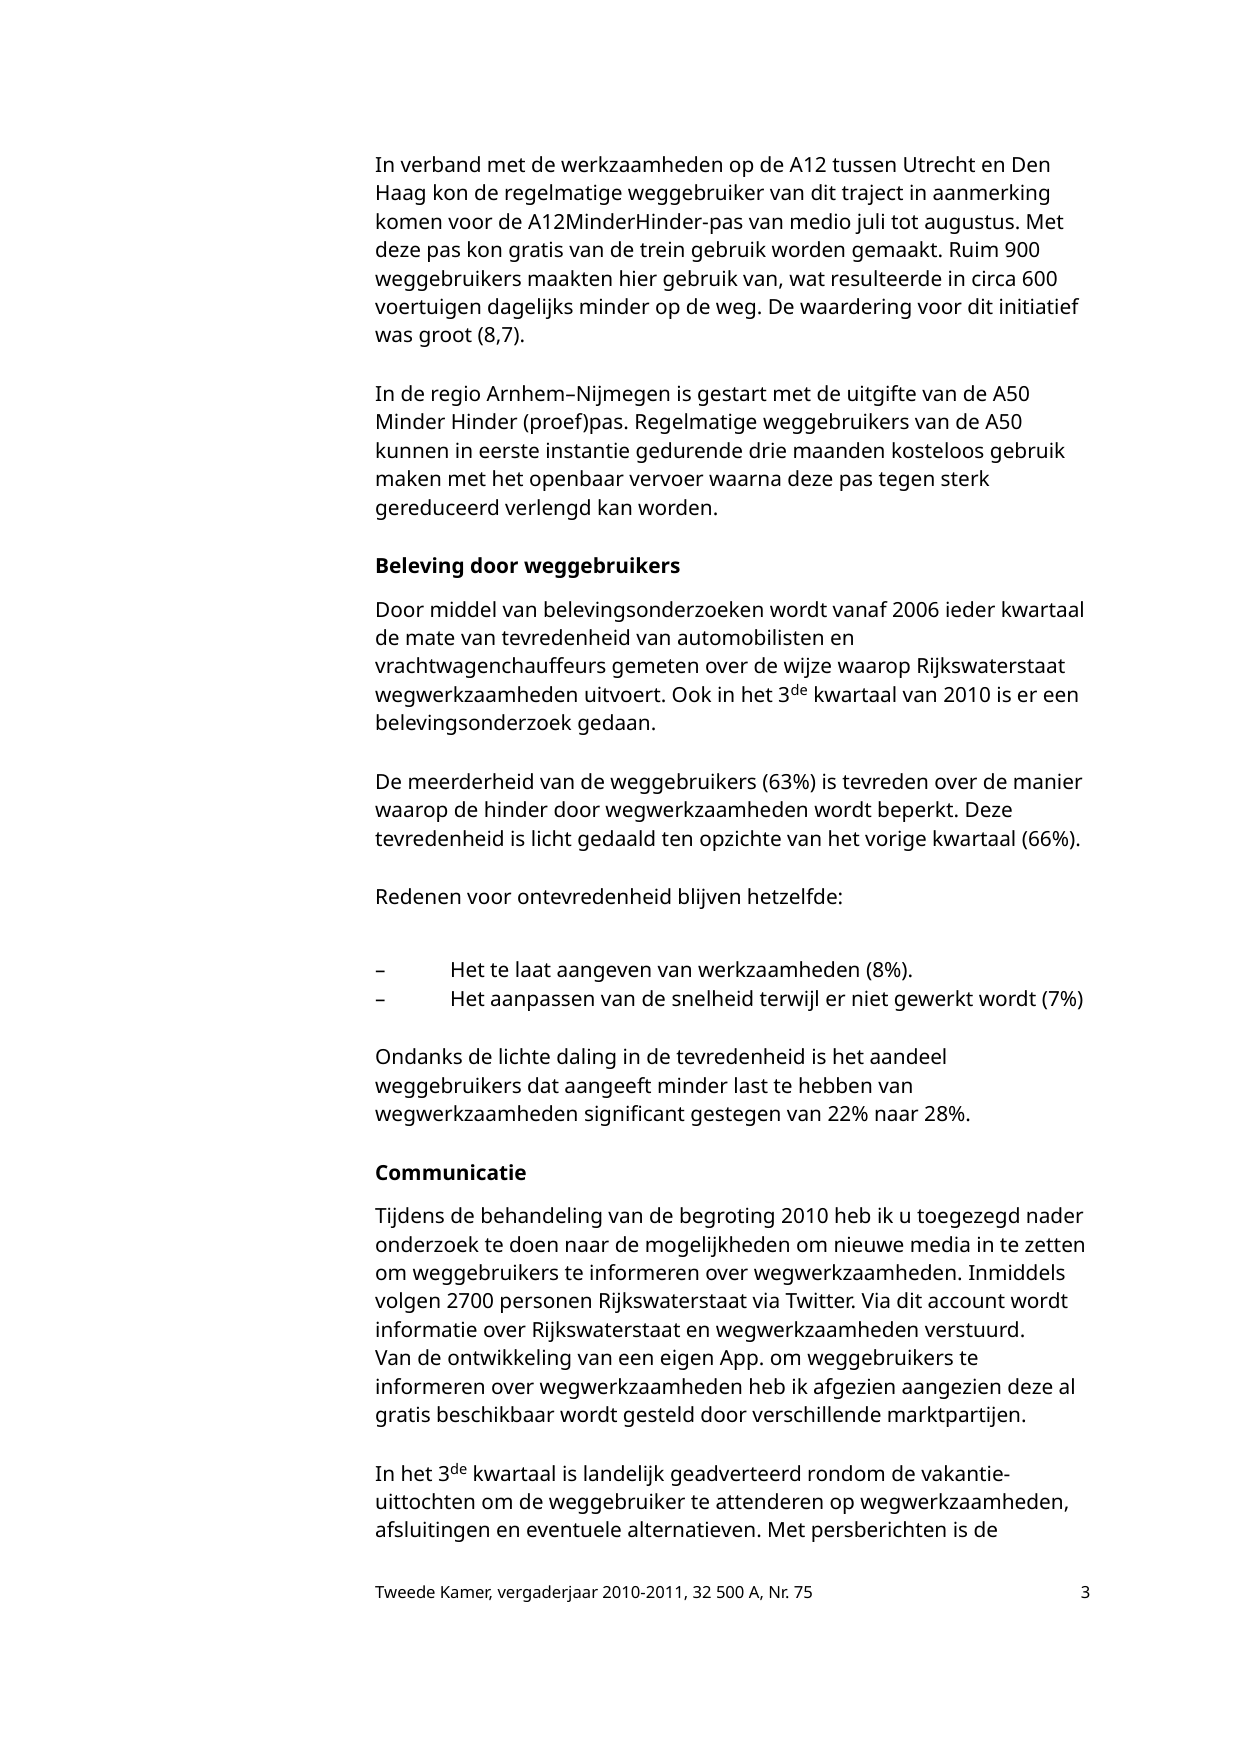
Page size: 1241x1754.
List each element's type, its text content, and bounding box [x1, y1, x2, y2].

text Redenen voor ontevredenheid blijven hetzelfde: [375, 882, 1090, 911]
list Het aanpassen van de snelheid terwijl er niet gewerkt wordt (7%) [375, 984, 1090, 1012]
text Beleving door weggebruikers [375, 551, 1090, 580]
text Ondanks de lichte daling in de tevredenheid is het aandeel weggebruikers dat aangeeft minder last te hebben van wegwerkzaamheden significant gestegen van 22% naar 28%. [375, 1042, 1090, 1128]
text Communicatie [375, 1158, 1090, 1186]
text In de regio Arnhem–Nijmegen is gestart met de uitgifte van de A50 Minder Hinder (proef)pas. Regelmatige weggebruikers van de A50 kunnen in eerste instantie gedurende drie maanden kosteloos gebruik maken met het openbaar vervoer waarna deze pas tegen sterk gereduceerd verlengd kan worden. [375, 379, 1090, 521]
text In het 3de kwartaal is landelijk geadverteerd rondom de vakantie-uittochten om de weggebruiker te attenderen op wegwerkzaamheden, afsluitingen en eventuele alternatieven. Met persberichten is de [375, 1459, 1090, 1544]
text Door middel van belevingsonderzoeken wordt vanaf 2006 ieder kwartaal de mate van tevredenheid van automobilisten en vrachtwagenchauffeurs gemeten over de wijze waarop Rijkswaterstaat wegwerkzaamheden uitvoert. Ook in het 3de kwartaal van 2010 is er een belevingsonderzoek gedaan. [375, 595, 1090, 737]
text De meerderheid van de weggebruikers (63%) is tevreden over de manier waarop de hinder door wegwerkzaamheden wordt beperkt. Deze tevredenheid is licht gedaald ten opzichte van het vorige kwartaal (66%). [375, 767, 1090, 852]
text In verband met de werkzaamheden op de A12 tussen Utrecht en Den Haag kon de regelmatige weggebruiker van dit traject in aanmerking komen voor de A12MinderHinder-pas van medio juli tot augustus. Met deze pas kon gratis van de trein gebruik worden gemaakt. Ruim 900 weggebruikers maakten hier gebruik van, wat resulteerde in circa 600 voertuigen dagelijks minder op de weg. De waardering voor dit initiatief was groot (8,7). [375, 150, 1090, 349]
list Het te laat aangeven van werkzaamheden (8%). [375, 956, 1090, 984]
text Tijdens de behandeling van de begroting 2010 heb ik u toegezegd nader onderzoek te doen naar de mogelijkheden om nieuwe media in te zetten om weggebruikers te informeren over wegwerkzaamheden. Inmiddels volgen 2700 personen Rijkswaterstaat via Twitter. Via dit account wordt informatie over Rijkswaterstaat en wegwerkzaamheden verstuurd. [375, 1201, 1090, 1343]
text Van de ontwikkeling van een eigen App. om weggebruikers te informeren over wegwerkzaamheden heb ik afgezien aangezien deze al gratis beschikbaar wordt gesteld door verschillende marktpartijen. [375, 1343, 1090, 1429]
